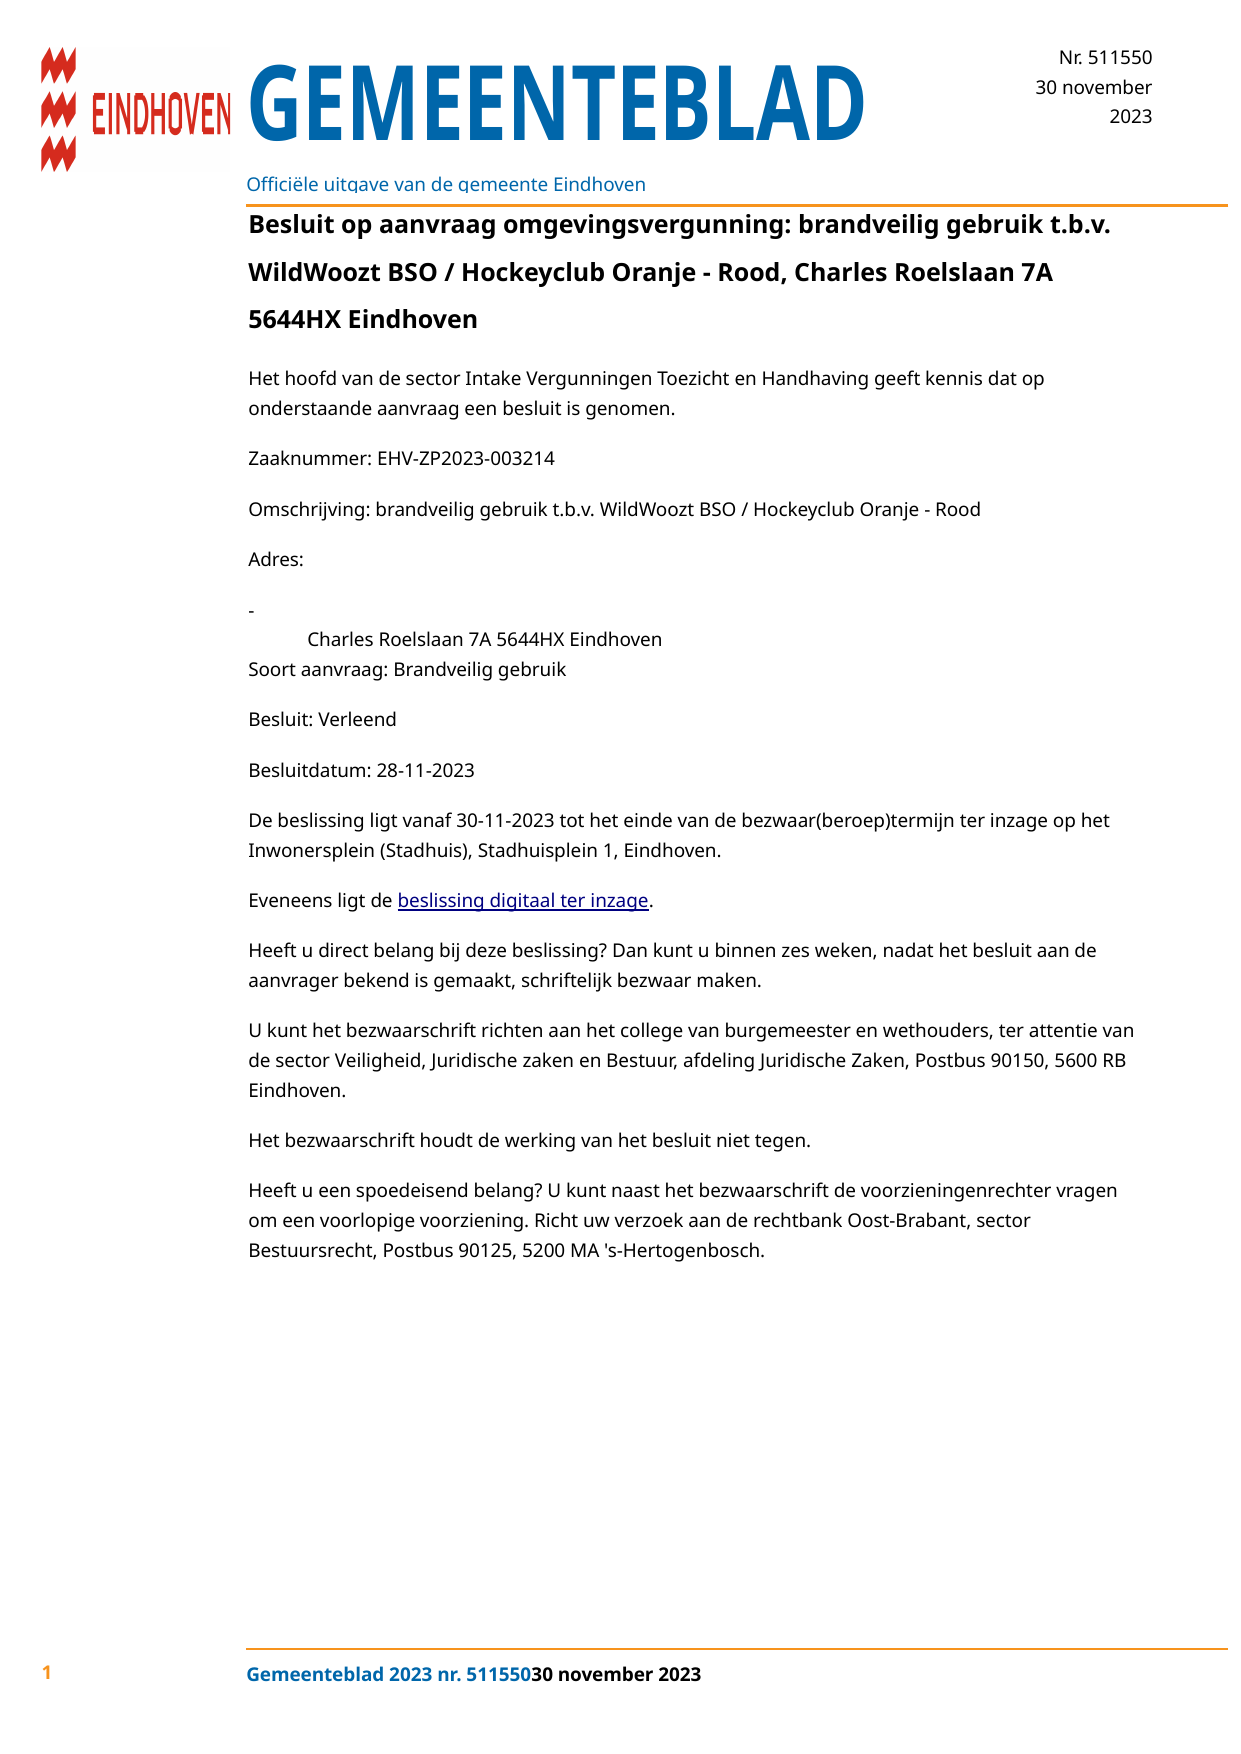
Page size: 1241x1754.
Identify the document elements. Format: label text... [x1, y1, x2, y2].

text De beslissing ligt vanaf 30-11-2023 tot het einde van de bezwaar(beroep)termijn ter inzage op het Inwonersplein (Stadhuis), Stadhuisplein 1, Eindhoven. [248, 807, 1152, 862]
text Soort aanvraag: Brandveilig gebruik [248, 656, 1152, 682]
text Adres: [248, 546, 1152, 572]
text Besluitdatum: 28-11-2023 [248, 757, 1152, 782]
text Het hoofd van de sector Intake Vergunningen Toezicht en Handhaving geeft kennis dat op onderstaande aanvraag een besluit is genomen. [248, 366, 1152, 421]
text U kunt het bezwaarschrift richten aan het college van burgemeester en wethouders, ter attentie van de sector Veiligheid, Juridische zaken en Bestuur, afdeling Juridische Zaken, Postbus 90150, 5600 RB Eindhoven. [248, 1018, 1152, 1102]
text Besluit: Verleend [248, 706, 1152, 732]
text Het bezwaarschrift houdt de werking van het besluit niet tegen. [248, 1127, 1152, 1153]
text Omschrijving: brandveilig gebruik t.b.v. WildWoozt BSO / Hockeyclub Oranje - Rood [248, 496, 1152, 522]
text Zaaknummer: EHV-ZP2023-003214 [248, 446, 1152, 471]
list Charles Roelslaan 7A 5644HX Eindhoven [248, 626, 1152, 652]
text Heeft u een spoedeisend belang? U kunt naast het bezwaarschrift de voorzieningenrechter vragen om een voorlopige voorziening. Richt uw verzoek aan de rechtbank Oost-Brabant, sector Bestuursrecht, Postbus 90125, 5200 MA 's-Hertogenbosch. [248, 1178, 1152, 1262]
picture [41, 47, 231, 172]
text Heeft u direct belang bij deze beslissing? Dan kunt u binnen zes weken, nadat het besluit aan de aanvrager bekend is gemaakt, schriftelijk bezwaar maken. [248, 938, 1152, 993]
text Eveneens ligt de beslissing digitaal ter inzage. [248, 887, 1152, 913]
text Besluit op aanvraag omgevingsvergunning: brandveilig gebruik t.b.v. WildWoozt BSO / Hockeyclub Oranje - Rood, Charles Roelslaan 7A 5644HX Eindhoven [248, 207, 1152, 336]
